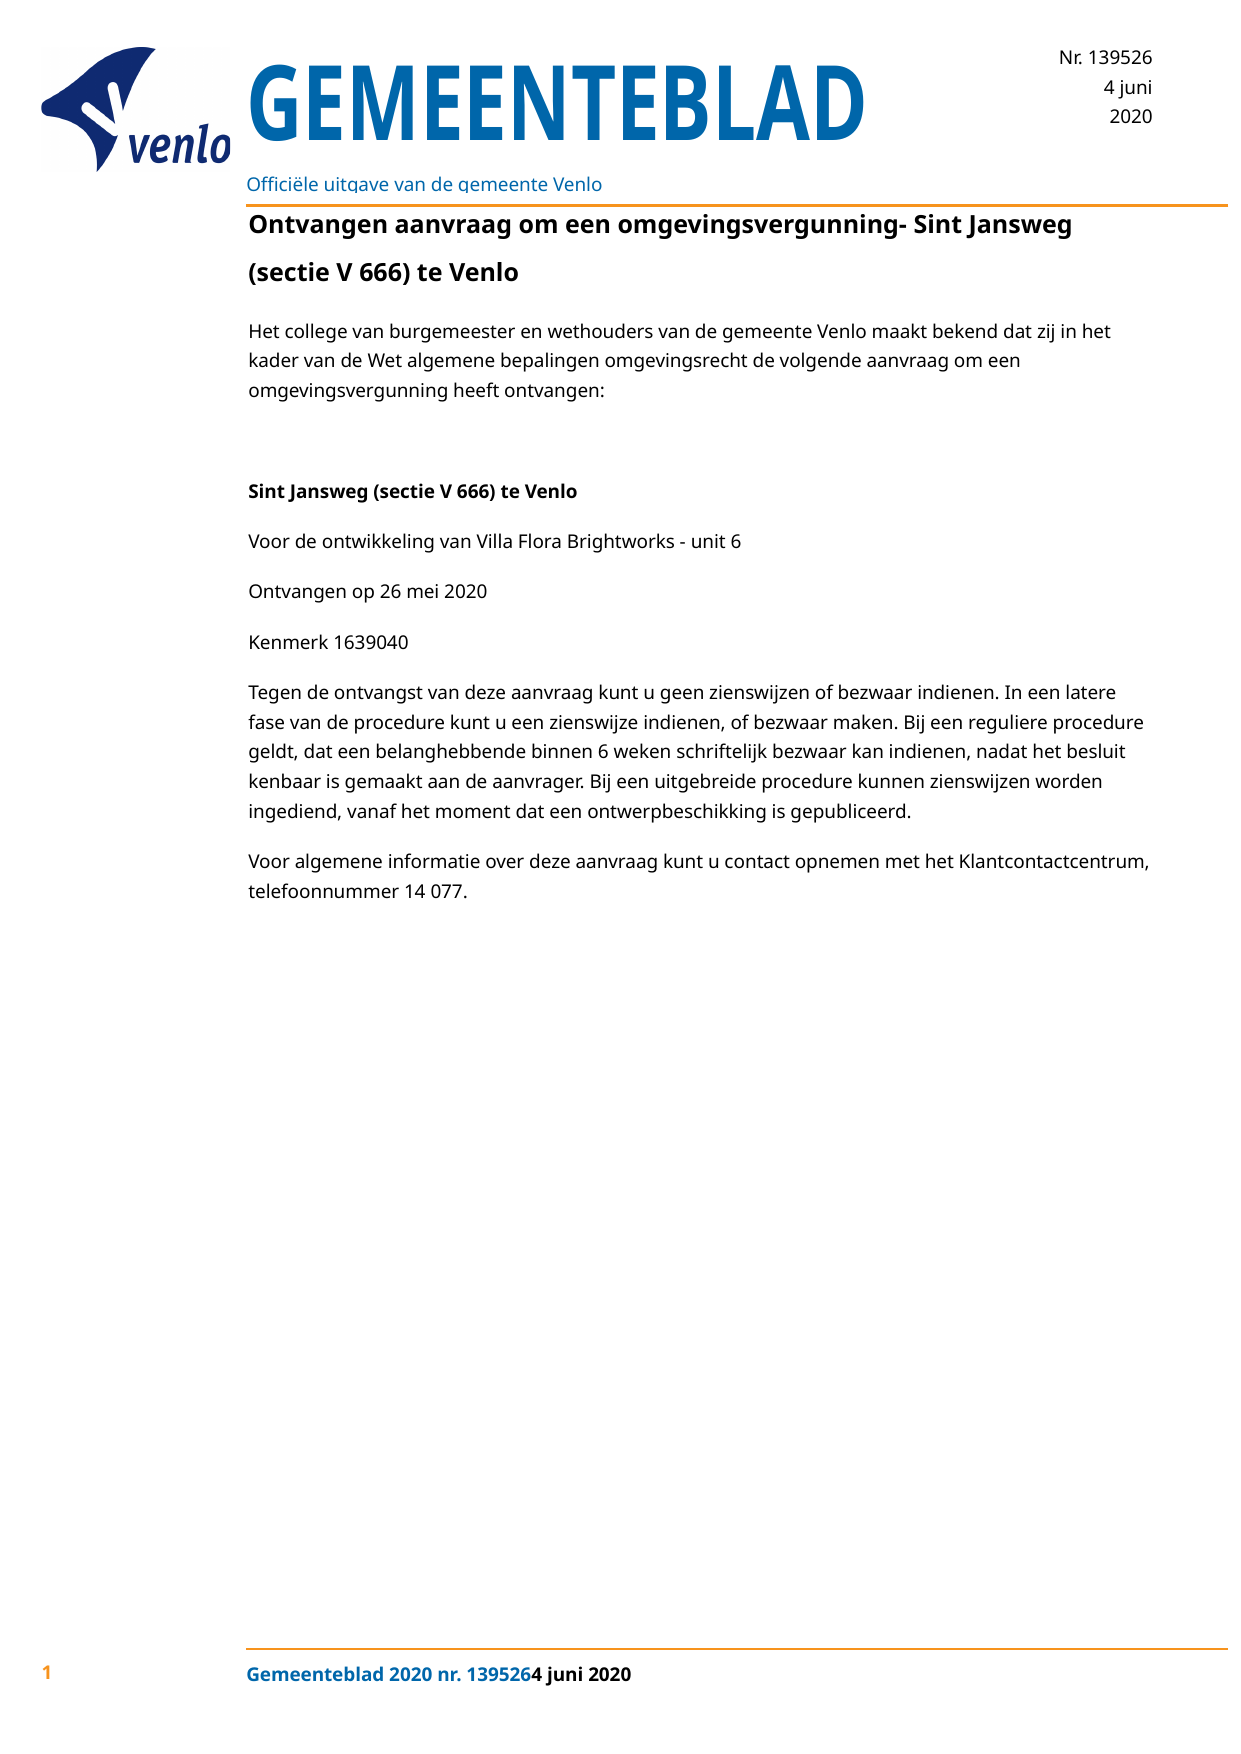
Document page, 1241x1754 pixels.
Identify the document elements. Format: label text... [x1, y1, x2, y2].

picture [41, 47, 231, 172]
text Tegen de ontvangst van deze aanvraag kunt u geen zienswijzen of bezwaar indienen. In een latere fase van de procedure kunt u een zienswijze indienen, of bezwaar maken. Bij een reguliere procedure geldt, dat een belanghebbende binnen 6 weken schriftelijk bezwaar kan indienen, nadat het besluit kenbaar is gemaakt aan de aanvrager. Bij een uitgebreide procedure kunnen zienswijzen worden ingediend, vanaf het moment dat een ontwerpbeschikking is gepubliceerd. [248, 679, 1152, 824]
text Sint Jansweg (sectie V 666) te Venlo [248, 478, 1152, 504]
text Ontvangen op 26 mei 2020 [248, 579, 1152, 604]
text Ontvangen aanvraag om een omgevingsvergunning- Sint Jansweg (sectie V 666) te Venlo [248, 207, 1152, 288]
text Het college van burgemeester en wethouders van de gemeente Venlo maakt bekend dat zij in het kader van de Wet algemene bepalingen omgevingsrecht de volgende aanvraag om een omgevingsvergunning heeft ontvangen: [248, 318, 1152, 403]
text Voor de ontwikkeling van Villa Flora Brightworks - unit 6 [248, 528, 1152, 554]
text Kenmerk 1639040 [248, 629, 1152, 655]
text Voor algemene informatie over deze aanvraag kunt u contact opnemen met het Klantcontactcentrum, telefoonnummer 14 077. [248, 848, 1152, 904]
